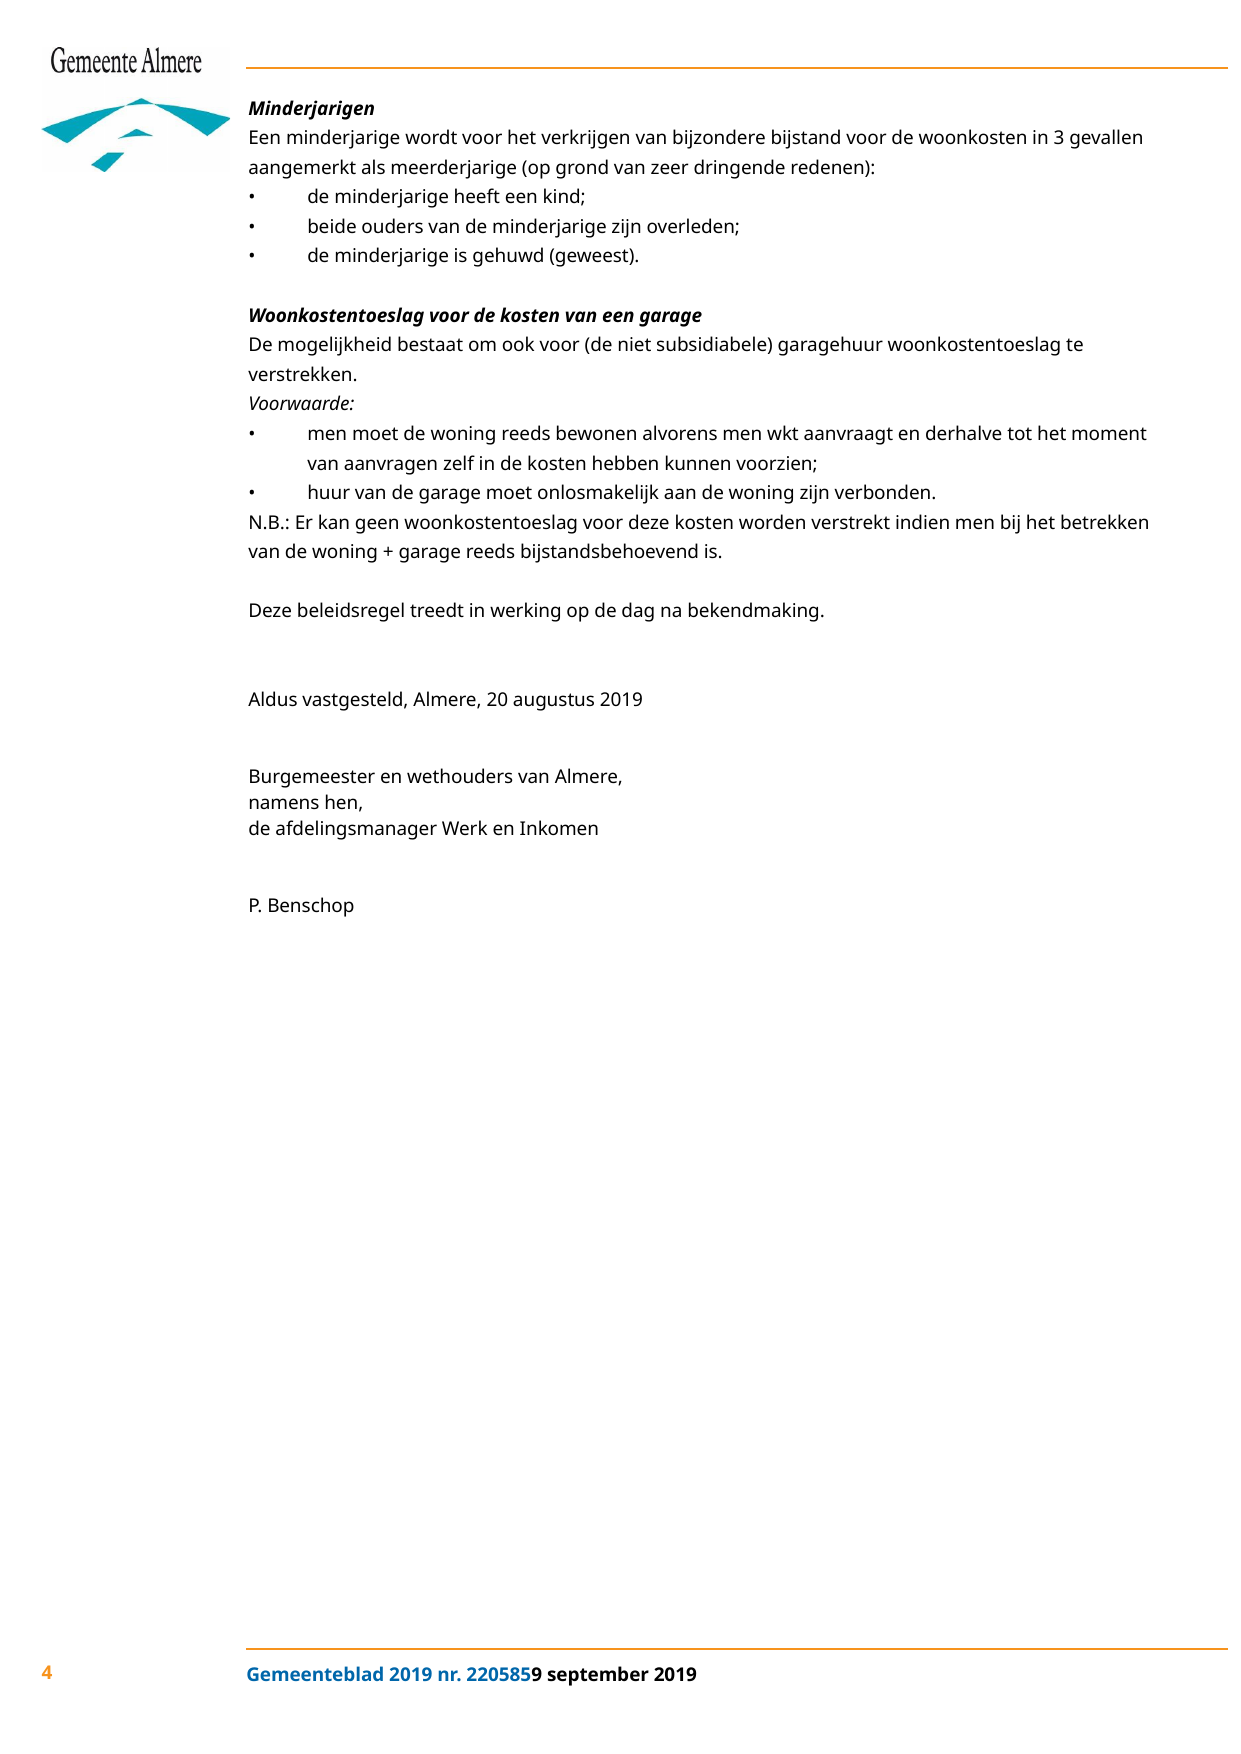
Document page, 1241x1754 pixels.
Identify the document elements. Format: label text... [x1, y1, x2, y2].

text namens hen, [248, 789, 1152, 815]
text Voorwaarde: [248, 391, 1152, 416]
text Aldus vastgesteld, Almere, 20 augustus 2019 [248, 686, 1152, 712]
text Deze beleidsregel treedt in werking op de dag na bekendmaking. [248, 598, 1152, 623]
text de afdelingsmanager Werk en Inkomen [248, 815, 1152, 841]
text P. Benschop [248, 892, 1152, 918]
list huur van de garage moet onlosmakelijk aan de woning zijn verbonden. [248, 479, 1152, 505]
list beide ouders van de minderjarige zijn overleden; [248, 213, 1152, 239]
text Minderjarigen [248, 95, 1152, 121]
picture [41, 47, 231, 172]
text Woonkostentoeslag voor de kosten van een garage [248, 302, 1152, 328]
list men moet de woning reeds bewonen alvorens men wkt aanvraagt en derhalve tot het moment van aanvragen zelf in de kosten hebben kunnen voorzien; [248, 420, 1152, 476]
text Een minderjarige wordt voor het verkrijgen van bijzondere bijstand voor de woonkosten in 3 gevallen aangemerkt als meerderjarige (op grond van zeer dringende redenen): [248, 124, 1152, 180]
text Burgemeester en wethouders van Almere, [248, 764, 1152, 789]
list de minderjarige heeft een kind; [248, 183, 1152, 209]
list de minderjarige is gehuwd (geweest). [248, 243, 1152, 268]
text De mogelijkheid bestaat om ook voor (de niet subsidiabele) garagehuur woonkostentoeslag te verstrekken. [248, 331, 1152, 387]
text N.B.: Er kan geen woonkostentoeslag voor deze kosten worden verstrekt indien men bij het betrekken van de woning + garage reeds bijstandsbehoevend is. [248, 509, 1152, 564]
